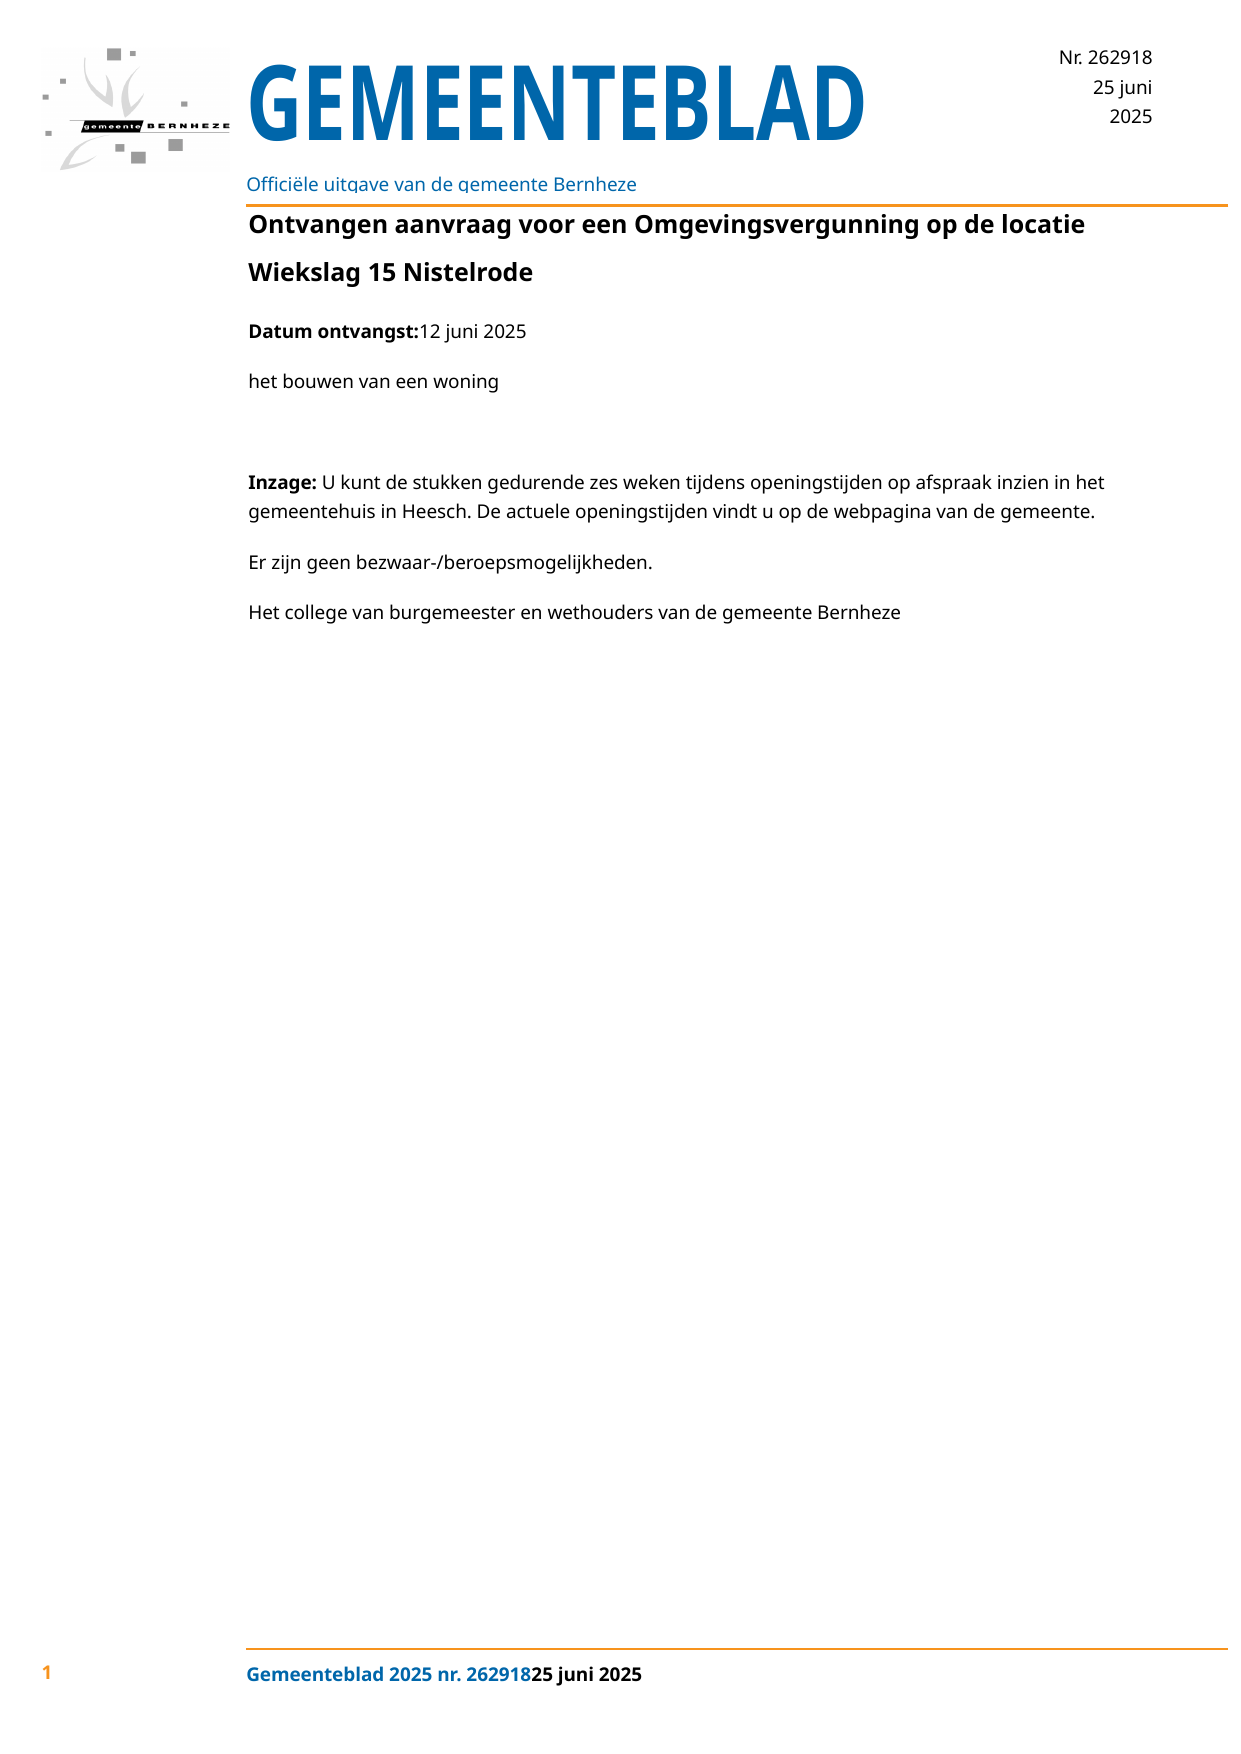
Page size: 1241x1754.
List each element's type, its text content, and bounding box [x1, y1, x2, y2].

text Er zijn geen bezwaar-/beroepsmogelijkheden. [248, 549, 1152, 575]
text Ontvangen aanvraag voor een Omgevingsvergunning op de locatie Wiekslag 15 Nistelrode [248, 207, 1152, 288]
text Datum ontvangst:12 juni 2025 [248, 318, 1152, 344]
picture [41, 47, 231, 172]
text het bouwen van een woning [248, 368, 1152, 394]
text Inzage: U kunt de stukken gedurende zes weken tijdens openingstijden op afspraak inzien in het gemeentehuis in Heesch. De actuele openingstijden vindt u op de webpagina van de gemeente. [248, 469, 1152, 524]
text Het college van burgemeester en wethouders van de gemeente Bernheze [248, 599, 1152, 625]
